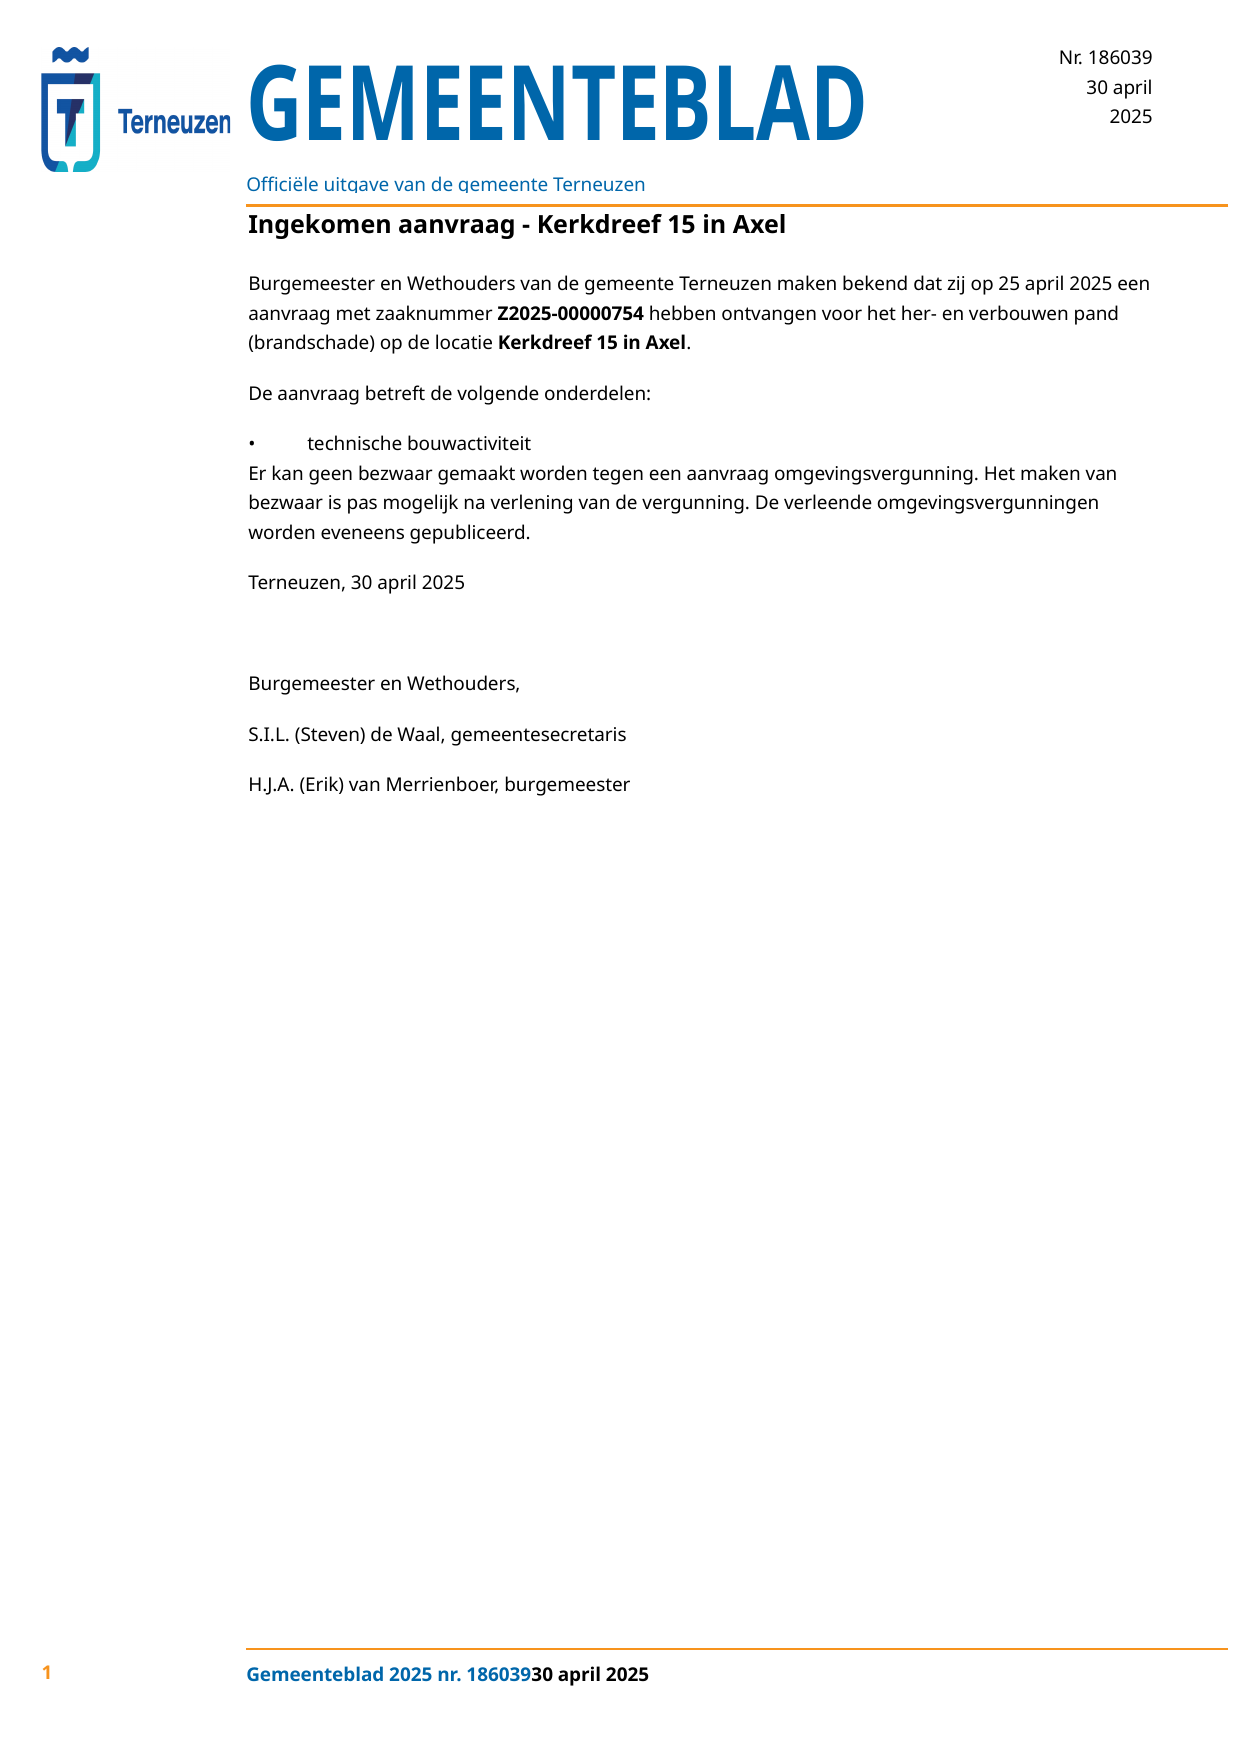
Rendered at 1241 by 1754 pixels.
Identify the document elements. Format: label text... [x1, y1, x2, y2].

picture [41, 47, 231, 172]
text Burgemeester en Wethouders van de gemeente Terneuzen maken bekend dat zij op 25 april 2025 een aanvraag met zaaknummer Z2025-00000754 hebben ontvangen voor het her- en verbouwen pand (brandschade) op de locatie Kerkdreef 15 in Axel. [248, 270, 1152, 355]
text S.I.L. (Steven) de Waal, gemeentesecretaris [248, 721, 1152, 746]
text Ingekomen aanvraag - Kerkdreef 15 in Axel [248, 207, 1152, 241]
list technische bouwactiviteit [248, 430, 1152, 456]
text Terneuzen, 30 april 2025 [248, 569, 1152, 595]
text Burgemeester en Wethouders, [248, 670, 1152, 696]
text De aanvraag betreft de volgende onderdelen: [248, 380, 1152, 406]
text H.J.A. (Erik) van Merrienboer, burgemeester [248, 771, 1152, 797]
text Er kan geen bezwaar gemaakt worden tegen een aanvraag omgevingsvergunning. Het maken van bezwaar is pas mogelijk na verlening van de vergunning. De verleende omgevingsvergunningen worden eveneens gepubliceerd. [248, 460, 1152, 545]
